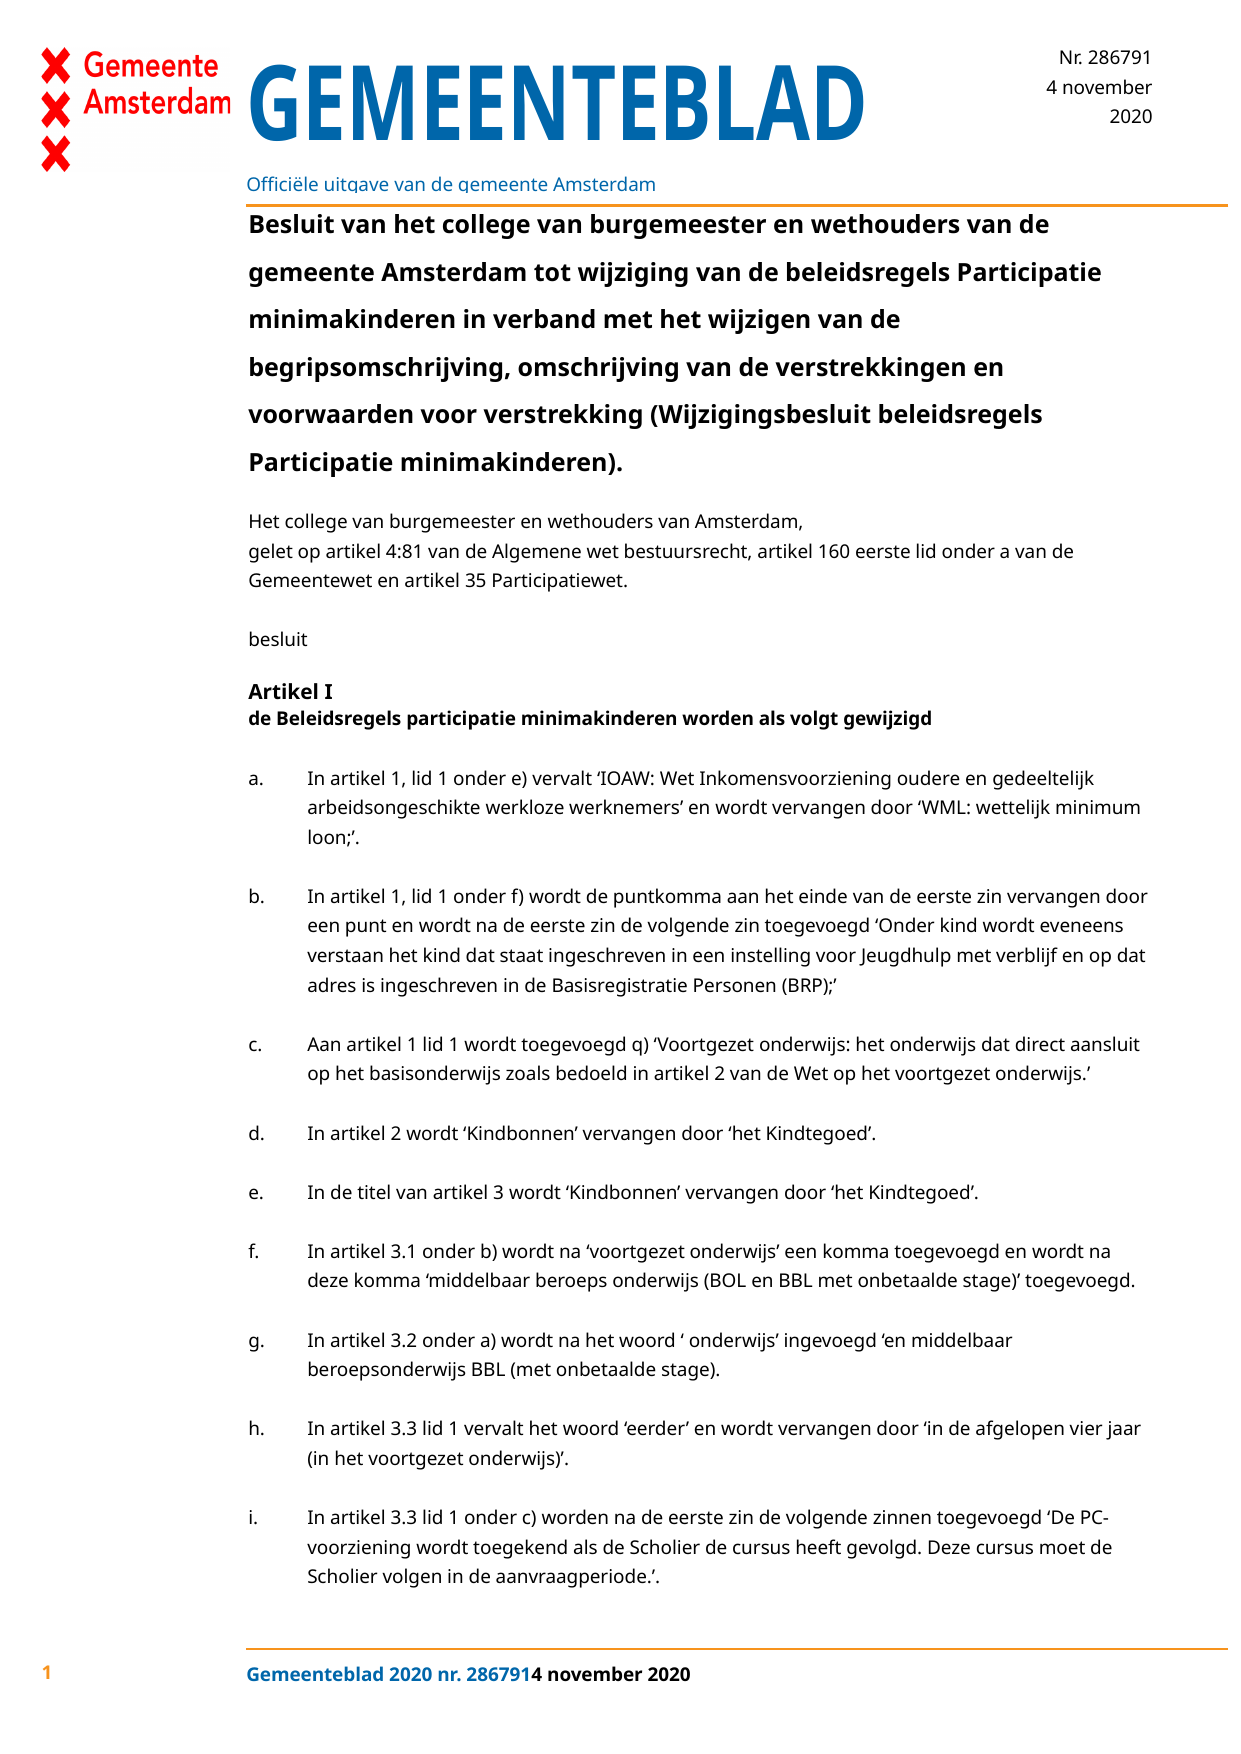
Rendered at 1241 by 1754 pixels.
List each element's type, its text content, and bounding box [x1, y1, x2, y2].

list In artikel 3.3 lid 1 onder c) worden na de eerste zin de volgende zinnen toegevoegd ‘De PC-voorziening wordt toegekend als de Scholier de cursus heeft gevolgd. Deze cursus moet de Scholier volgen in de aanvraagperiode.’. [248, 1504, 1152, 1589]
text de Beleidsregels participatie minimakinderen worden als volgt gewijzigd [248, 706, 1152, 731]
list In artikel 1, lid 1 onder f) wordt de puntkomma aan het einde van de eerste zin vervangen door een punt en wordt na de eerste zin de volgende zin toegevoegd ‘Onder kind wordt eveneens verstaan het kind dat staat ingeschreven in een instelling voor Jeugdhulp met verblijf en op dat adres is ingeschreven in de Basisregistratie Personen (BRP);’ [248, 883, 1152, 997]
list In artikel 3.3 lid 1 vervalt het woord ‘eerder’ en wordt vervangen door ‘in de afgelopen vier jaar (in het voortgezet onderwijs)’. [248, 1416, 1152, 1471]
picture [41, 47, 231, 172]
text Besluit van het college van burgemeester en wethouders van de gemeente Amsterdam tot wijziging van de beleidsregels Participatie minimakinderen in verband met het wijzigen van de begripsomschrijving, omschrijving van de verstrekkingen en voorwaarden voor verstrekking (Wijzigingsbesluit beleidsregels Participatie minimakinderen). [248, 207, 1152, 479]
text Het college van burgemeester en wethouders van Amsterdam, [248, 508, 1152, 534]
text besluit [248, 627, 1152, 652]
list In artikel 1, lid 1 onder e) vervalt ‘IOAW: Wet Inkomensvoorziening oudere en gedeeltelijk arbeidsongeschikte werkloze werknemers’ en wordt vervangen door ‘WML: wettelijk minimum loon;’. [248, 765, 1152, 849]
list In artikel 2 wordt ‘Kindbonnen’ vervangen door ‘het Kindtegoed’. [248, 1120, 1152, 1145]
list Aan artikel 1 lid 1 wordt toegevoegd q) ‘Voortgezet onderwijs: het onderwijs dat direct aansluit op het basisonderwijs zoals bedoeld in artikel 2 van de Wet op het voortgezet onderwijs.’ [248, 1031, 1152, 1086]
list In de titel van artikel 3 wordt ‘Kindbonnen’ vervangen door ‘het Kindtegoed’. [248, 1179, 1152, 1204]
text Artikel I [248, 677, 1152, 706]
list In artikel 3.2 onder a) wordt na het woord ‘ onderwijs’ ingevoegd ‘en middelbaar beroepsonderwijs BBL (met onbetaalde stage). [248, 1327, 1152, 1382]
text gelet op artikel 4:81 van de Algemene wet bestuursrecht, artikel 160 eerste lid onder a van de Gemeentewet en artikel 35 Participatiewet. [248, 538, 1152, 593]
list In artikel 3.1 onder b) wordt na ‘voortgezet onderwijs’ een komma toegevoegd en wordt na deze komma ‘middelbaar beroeps onderwijs (BOL en BBL met onbetaalde stage)’ toegevoegd. [248, 1238, 1152, 1293]
